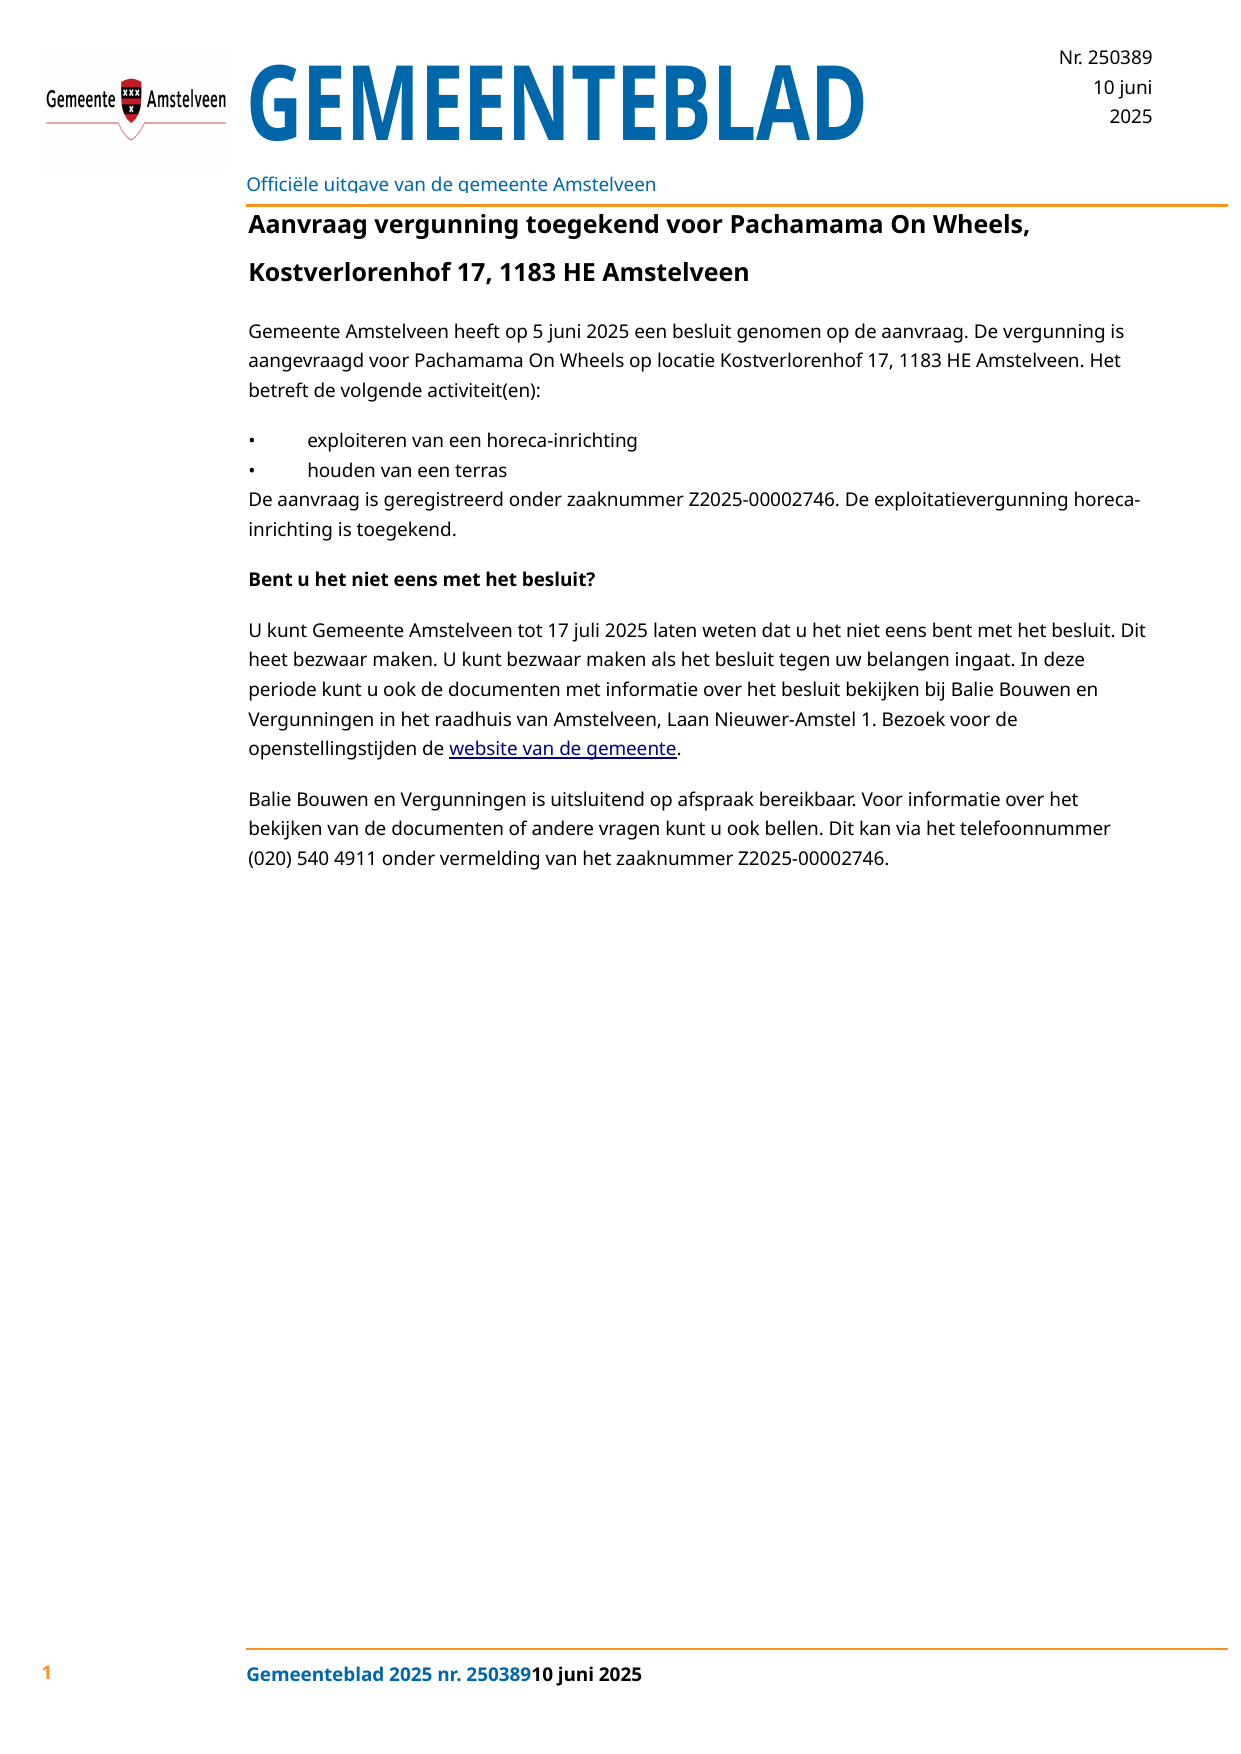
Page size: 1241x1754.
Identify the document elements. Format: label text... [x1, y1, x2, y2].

text U kunt Gemeente Amstelveen tot 17 juli 2025 laten weten dat u het niet eens bent met het besluit. Dit heet bezwaar maken. U kunt bezwaar maken als het besluit tegen uw belangen ingaat. In deze periode kunt u ook de documenten met informatie over het besluit bekijken bij Balie Bouwen en Vergunningen in het raadhuis van Amstelveen, Laan Nieuwer-Amstel 1. Bezoek voor de openstellingstijden de website van de gemeente. [248, 617, 1152, 761]
text Aanvraag vergunning toegekend voor Pachamama On Wheels, Kostverlorenhof 17, 1183 HE Amstelveen [248, 207, 1152, 288]
list exploiteren van een horeca-inrichting [248, 427, 1152, 453]
text De aanvraag is geregistreerd onder zaaknummer Z2025-00002746. De exploitatievergunning horeca-inrichting is toegekend. [248, 487, 1152, 542]
text Gemeente Amstelveen heeft op 5 juni 2025 een besluit genomen op de aanvraag. De vergunning is aangevraagd voor Pachamama On Wheels op locatie Kostverlorenhof 17, 1183 HE Amstelveen. Het betreft de volgende activiteit(en): [248, 318, 1152, 403]
list houden van een terras [248, 457, 1152, 483]
text Balie Bouwen en Vergunningen is uitsluitend op afspraak bereikbaar. Voor informatie over het bekijken van de documenten of andere vragen kunt u ook bellen. Dit kan via het telefoonnummer (020) 540 4911 onder vermelding van het zaaknummer Z2025-00002746. [248, 786, 1152, 871]
text Bent u het niet eens met het besluit? [248, 567, 1152, 592]
picture [41, 47, 231, 172]
